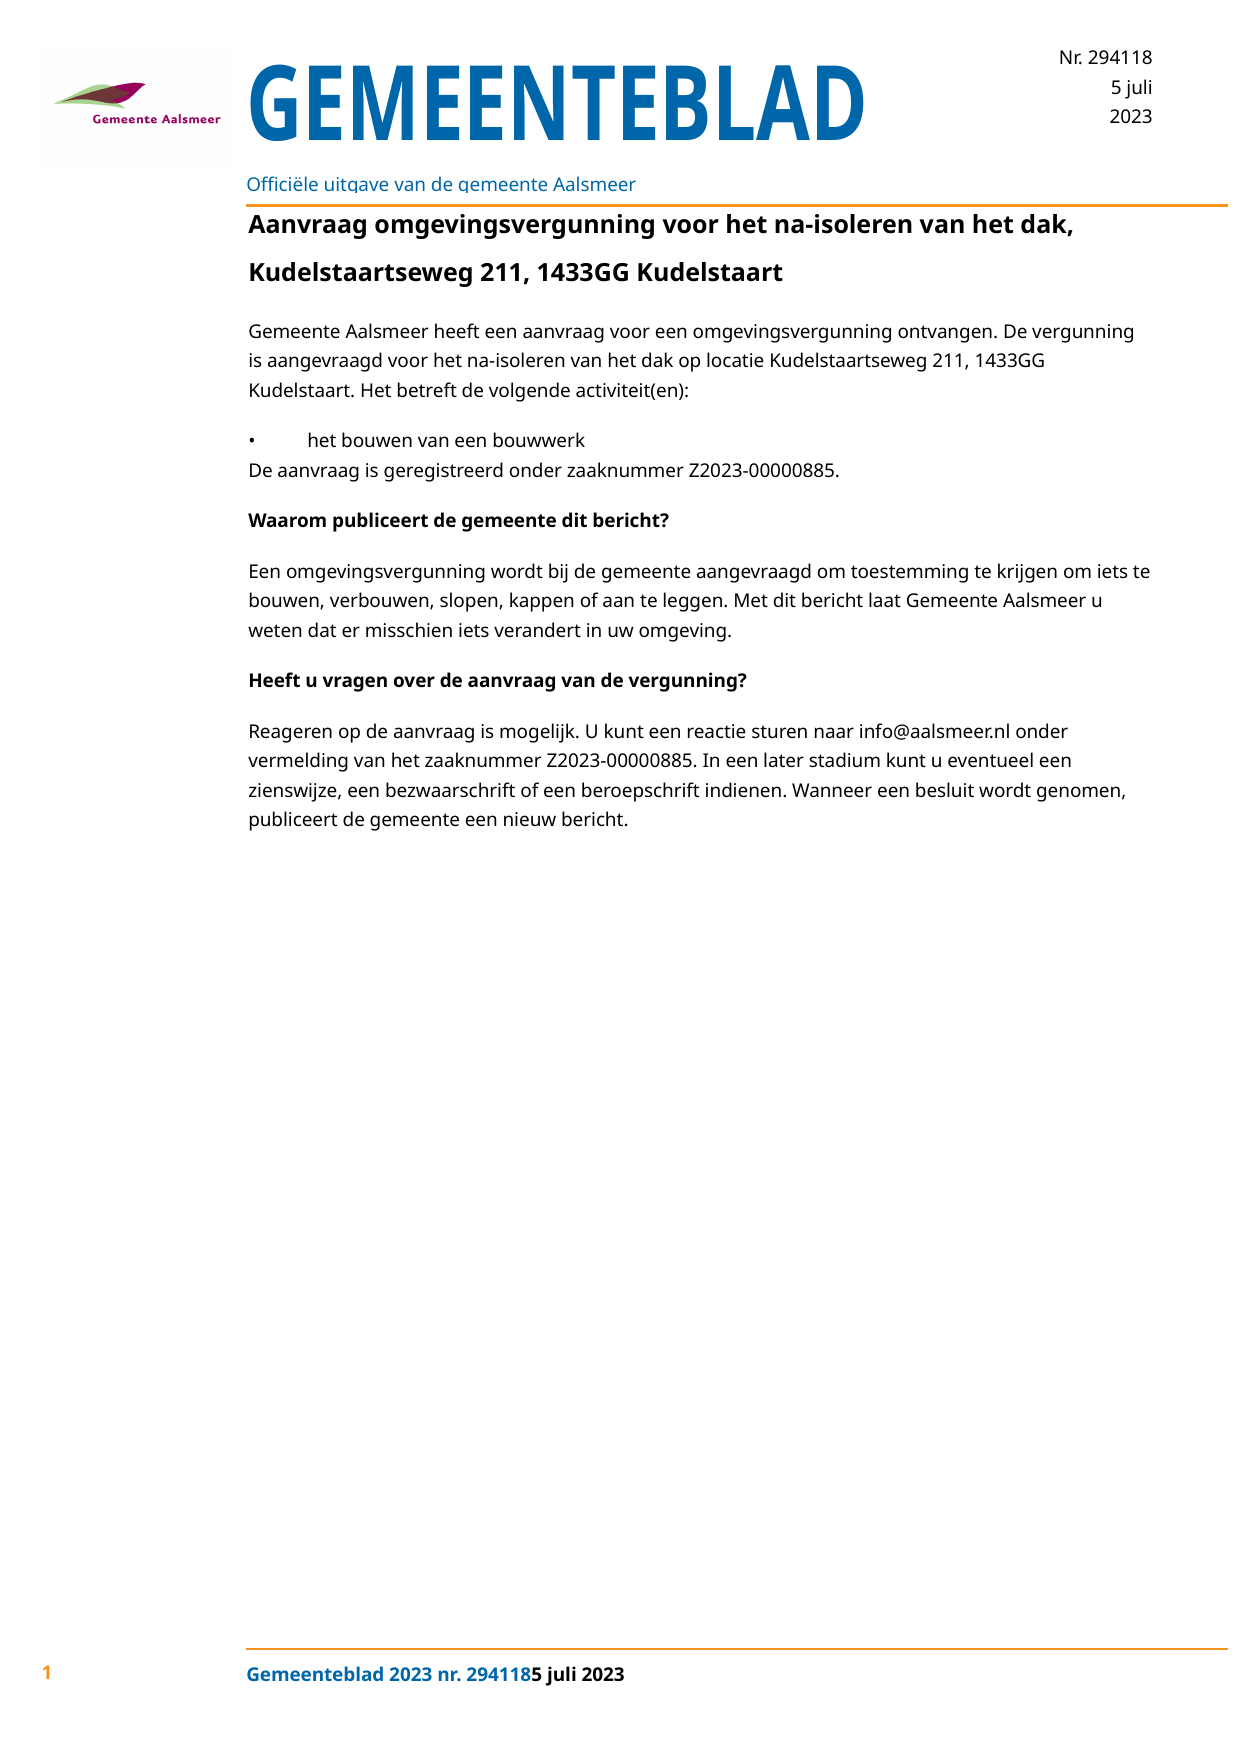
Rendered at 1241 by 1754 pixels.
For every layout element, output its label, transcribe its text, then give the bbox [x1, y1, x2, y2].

text Aanvraag omgevingsvergunning voor het na-isoleren van het dak, Kudelstaartseweg 211, 1433GG Kudelstaart [248, 207, 1152, 288]
text Gemeente Aalsmeer heeft een aanvraag voor een omgevingsvergunning ontvangen. De vergunning is aangevraagd voor het na-isoleren van het dak op locatie Kudelstaartseweg 211, 1433GG Kudelstaart. Het betreft de volgende activiteit(en): [248, 318, 1152, 403]
picture [41, 47, 231, 172]
list het bouwen van een bouwwerk [248, 427, 1152, 453]
text Reageren op de aanvraag is mogelijk. U kunt een reactie sturen naar info@aalsmeer.nl onder vermelding van het zaaknummer Z2023-00000885. In een later stadium kunt u eventueel een zienswijze, een bezwaarschrift of een beroepschrift indienen. Wanneer een besluit wordt genomen, publiceert de gemeente een nieuw bericht. [248, 718, 1152, 832]
text Waarom publiceert de gemeente dit bericht? [248, 507, 1152, 533]
text De aanvraag is geregistreerd onder zaaknummer Z2023-00000885. [248, 457, 1152, 483]
text Een omgevingsvergunning wordt bij de gemeente aangevraagd om toestemming te krijgen om iets te bouwen, verbouwen, slopen, kappen of aan te leggen. Met dit bericht laat Gemeente Aalsmeer u weten dat er misschien iets verandert in uw omgeving. [248, 558, 1152, 643]
text Heeft u vragen over de aanvraag van de vergunning? [248, 667, 1152, 693]
